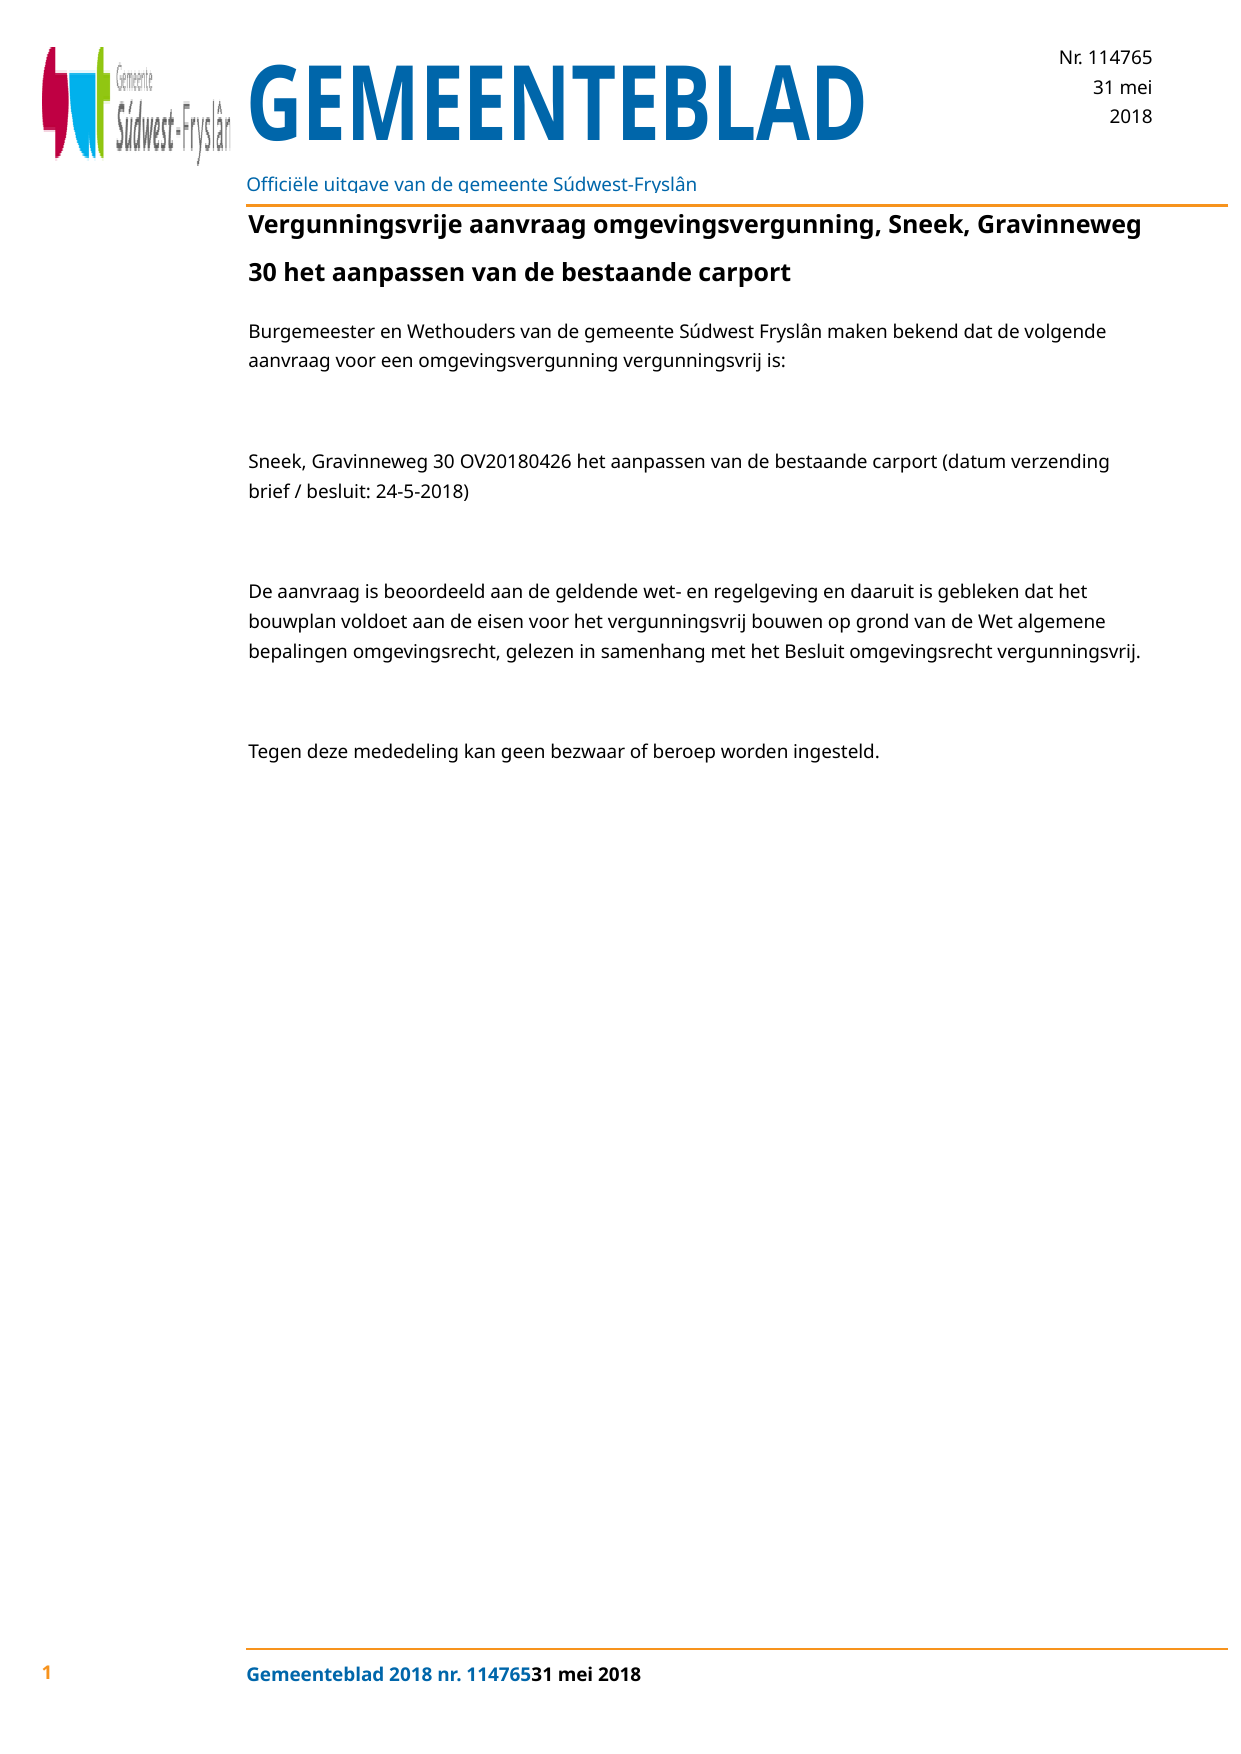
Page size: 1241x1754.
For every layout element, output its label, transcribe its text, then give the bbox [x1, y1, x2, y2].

text Vergunningsvrije aanvraag omgevingsvergunning, Sneek, Gravinneweg 30 het aanpassen van de bestaande carport [248, 207, 1152, 288]
text De aanvraag is beoordeeld aan de geldende wet- en regelgeving en daaruit is gebleken dat het bouwplan voldoet aan de eisen voor het vergunningsvrij bouwen op grond van de Wet algemene bepalingen omgevingsrecht, gelezen in samenhang met het Besluit omgevingsrecht vergunningsvrij. [248, 579, 1152, 664]
text Tegen deze mededeling kan geen bezwaar of beroep worden ingesteld. [248, 739, 1152, 764]
text Burgemeester en Wethouders van de gemeente Súdwest Fryslân maken bekend dat de volgende aanvraag voor een omgevingsvergunning vergunningsvrij is: [248, 318, 1152, 373]
picture [41, 47, 231, 172]
text Sneek, Gravinneweg 30 OV20180426 het aanpassen van de bestaande carport (datum verzending brief / besluit: 24-5-2018) [248, 448, 1152, 504]
